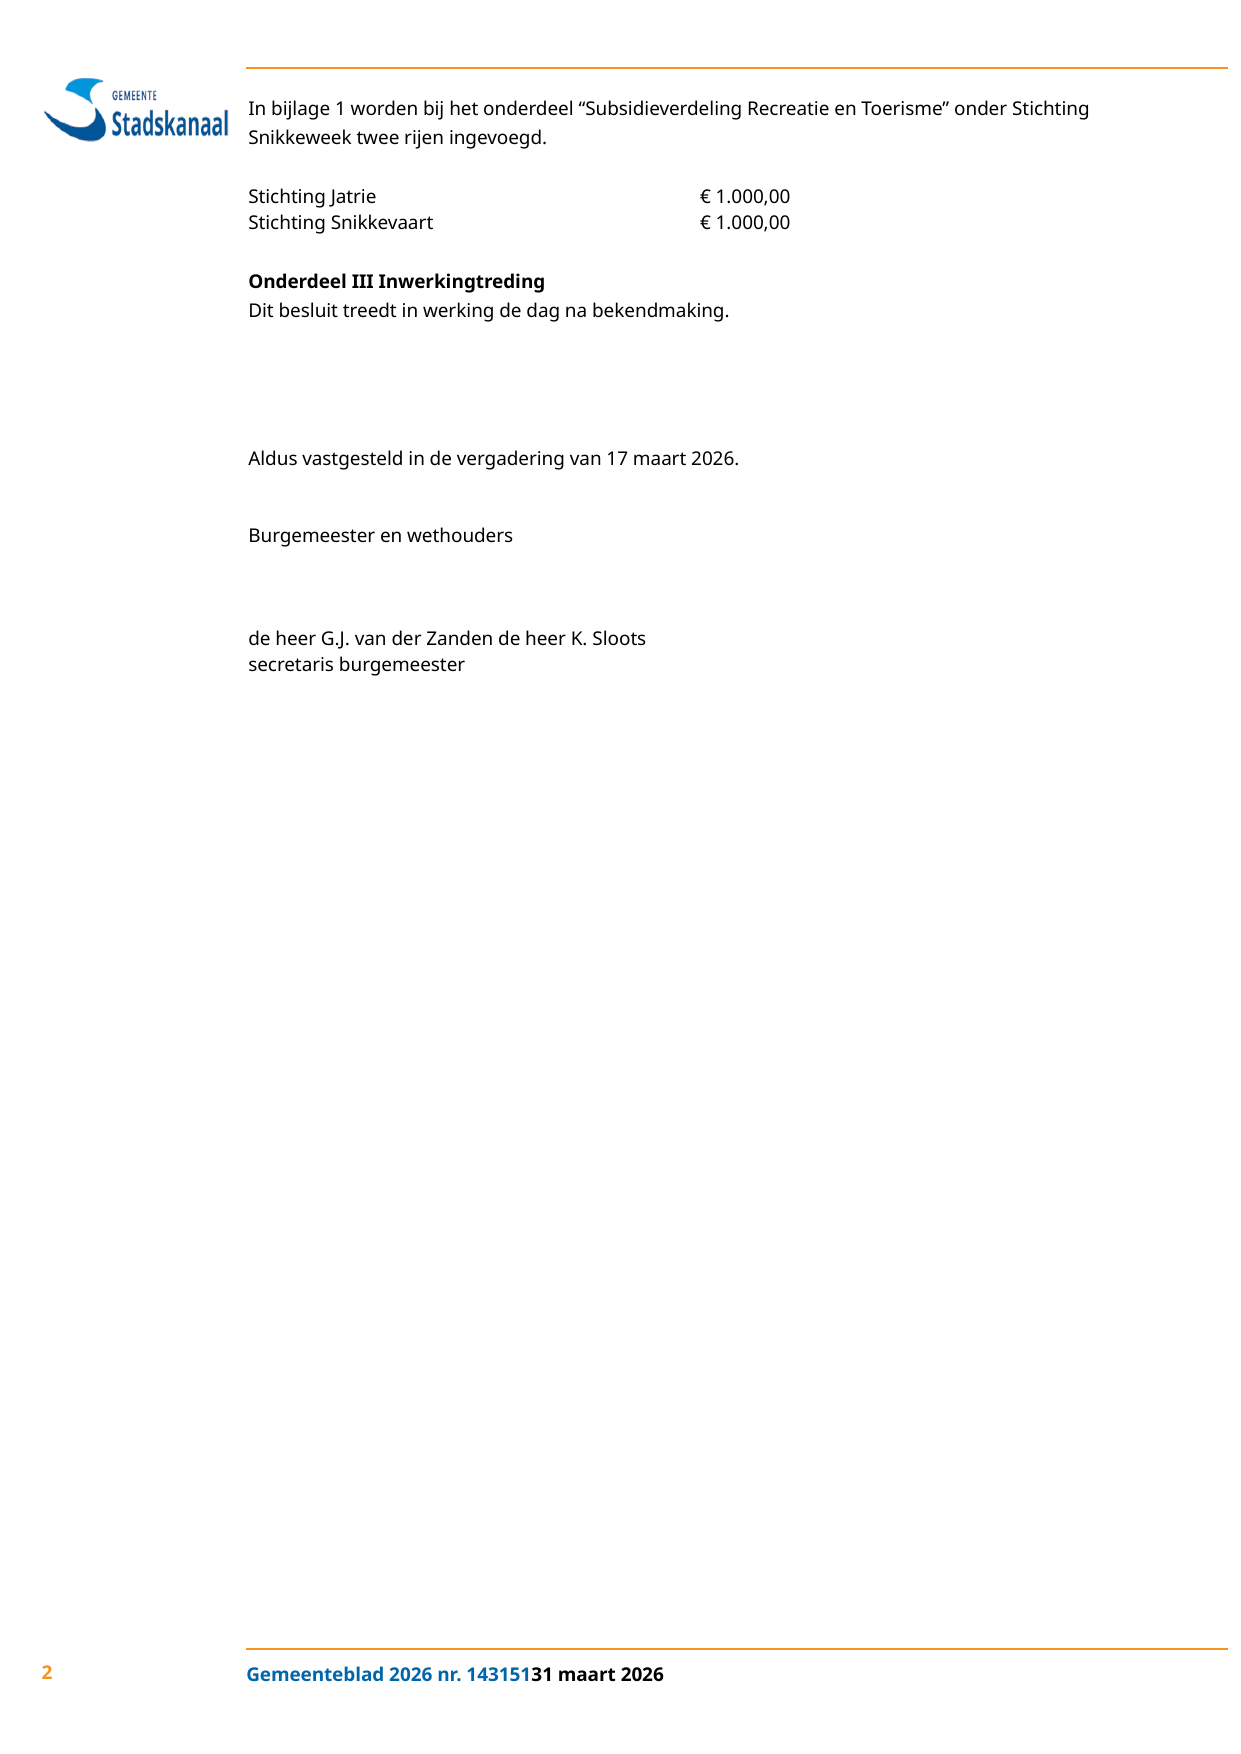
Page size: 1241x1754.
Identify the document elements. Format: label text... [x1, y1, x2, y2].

table_cell Stichting Snikkevaart [248, 209, 700, 235]
text secretaris burgemeester [248, 651, 1152, 677]
text de heer G.J. van der Zanden de heer K. Sloots [248, 626, 1152, 651]
table_cell € 1.000,00 [700, 209, 1152, 235]
text Burgemeester en wethouders [248, 523, 1152, 548]
text Onderdeel III Inwerkingtreding [248, 268, 1152, 294]
text Aldus vastgesteld in de vergadering van 17 maart 2026. [248, 445, 1152, 471]
text In bijlage 1 worden bij het onderdeel “Subsidieverdeling Recreatie en Toerisme” onder Stichting Snikkeweek twee rijen ingevoegd. [248, 95, 1152, 150]
table_header Stichting Jatrie [248, 184, 700, 209]
picture [41, 47, 231, 172]
text Dit besluit treedt in werking de dag na bekendmaking. [248, 297, 1152, 323]
table_header € 1.000,00 [700, 184, 1152, 209]
